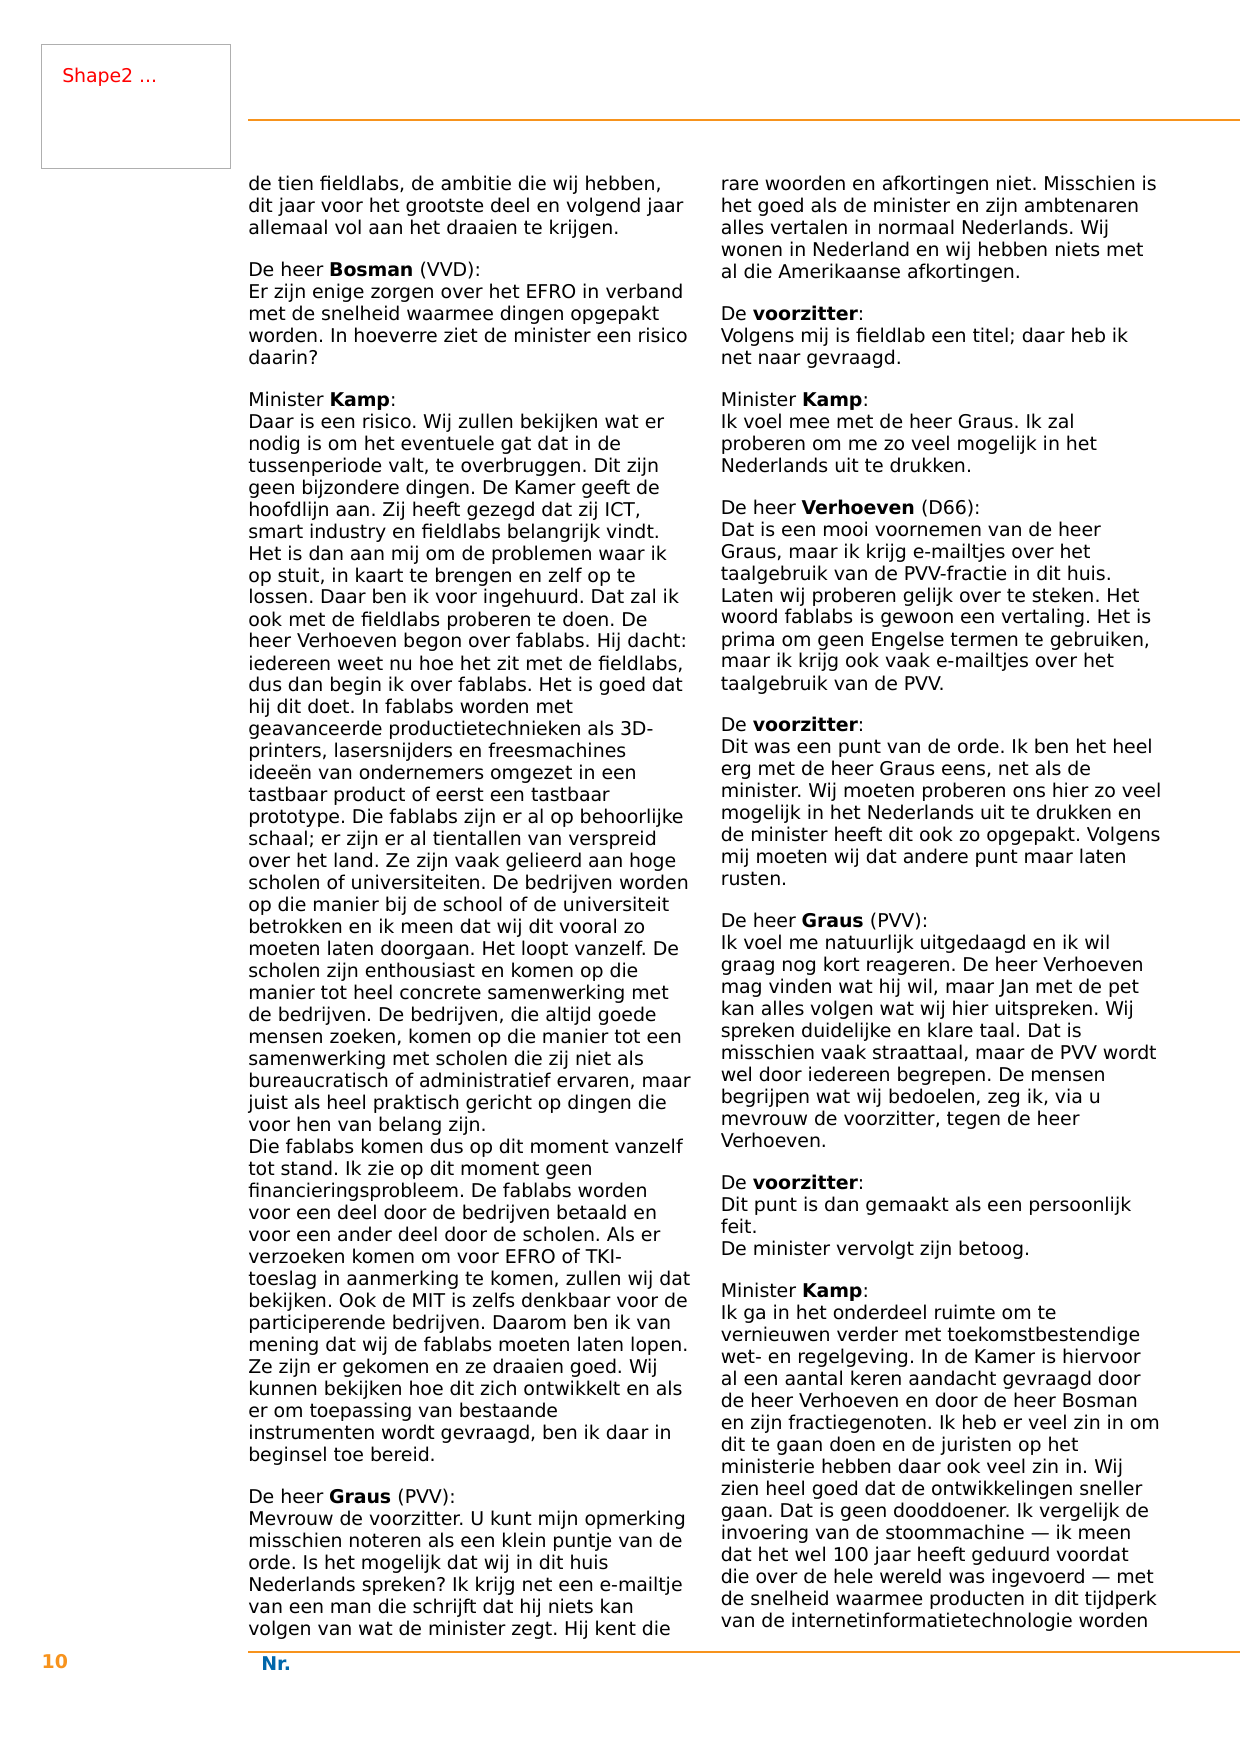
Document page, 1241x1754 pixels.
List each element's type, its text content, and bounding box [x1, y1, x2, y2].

text De voorzitter: [721, 303, 1163, 325]
text rare woorden en afkortingen niet. Misschien is het goed als de minister en zijn ambtenaren alles vertalen in normaal Nederlands. Wij wonen in Nederland en wij hebben niets met al die Amerikaanse afkortingen. [721, 173, 1163, 283]
text Dit punt is dan gemaakt als een persoonlijk feit. [721, 1194, 1163, 1238]
text Mevrouw de voorzitter. U kunt mijn opmerking misschien noteren als een klein puntje van de orde. Is het mogelijk dat wij in dit huis Nederlands spreken? Ik krijg net een e-mailtje van een man die schrijft dat hij niets kan volgen van wat de minister zegt. Hij kent die [248, 1508, 691, 1639]
text Er zijn enige zorgen over het EFRO in verband met de snelheid waarmee dingen opgepakt worden. In hoeverre ziet de minister een risico daarin? [248, 281, 691, 369]
text Ik voel me natuurlijk uitgedaagd en ik wil graag nog kort reageren. De heer Verhoeven mag vinden wat hij wil, maar Jan met de pet kan alles volgen wat wij hier uitspreken. Wij spreken duidelijke en klare taal. Dat is misschien vaak straattaal, maar de PVV wordt wel door iedereen begrepen. De mensen begrijpen wat wij bedoelen, zeg ik, via u mevrouw de voorzitter, tegen de heer Verhoeven. [721, 932, 1163, 1152]
text Ik voel mee met de heer Graus. Ik zal proberen om me zo veel mogelijk in het Nederlands uit te drukken. [721, 411, 1163, 477]
text Minister Kamp: [721, 389, 1163, 411]
text De voorzitter: [721, 1172, 1163, 1194]
text Ik ga in het onderdeel ruimte om te vernieuwen verder met toekomstbestendige wet- en regelgeving. In de Kamer is hiervoor al een aantal keren aandacht gevraagd door de heer Verhoeven en door de heer Bosman en zijn fractiegenoten. Ik heb er veel zin in om dit te gaan doen en de juristen op het ministerie hebben daar ook veel zin in. Wij zien heel goed dat de ontwikkelingen sneller gaan. Dat is geen dooddoener. Ik vergelijk de invoering van de stoommachine — ik meen dat het wel 100 jaar heeft geduurd voordat die over de hele wereld was ingevoerd — met de snelheid waarmee producten in dit tijdperk van de internetinformatietechnologie worden [721, 1302, 1163, 1632]
text Die fablabs komen dus op dit moment vanzelf tot stand. Ik zie op dit moment geen financieringsprobleem. De fablabs worden voor een deel door de bedrijven betaald en voor een ander deel door de scholen. Als er verzoeken komen om voor EFRO of TKI-toeslag in aanmerking te komen, zullen wij dat bekijken. Ook de MIT is zelfs denkbaar voor de participerende bedrijven. Daarom ben ik van mening dat wij de fablabs moeten laten lopen. Ze zijn er gekomen en ze draaien goed. Wij kunnen bekijken hoe dit zich ontwikkelt en als er om toepassing van bestaande instrumenten wordt gevraagd, ben ik daar in beginsel toe bereid. [248, 1136, 691, 1466]
text Volgens mij is fieldlab een titel; daar heb ik net naar gevraagd. [721, 325, 1163, 369]
text De heer Verhoeven (D66): [721, 497, 1163, 518]
text Dat is een mooi voornemen van de heer Graus, maar ik krijg e-mailtjes over het taalgebruik van de PVV-fractie in dit huis. Laten wij proberen gelijk over te steken. Het woord fablabs is gewoon een vertaling. Het is prima om geen Engelse termen te gebruiken, maar ik krijg ook vaak e-mailtjes over het taalgebruik van de PVV. [721, 518, 1163, 694]
text Minister Kamp: [721, 1280, 1163, 1302]
text Minister Kamp: [248, 389, 691, 411]
text De heer Graus (PVV): [721, 910, 1163, 932]
text De voorzitter: [721, 714, 1163, 736]
text De minister vervolgt zijn betoog. [721, 1238, 1163, 1260]
text Dit was een punt van de orde. Ik ben het heel erg met de heer Graus eens, net als de minister. Wij moeten proberen ons hier zo veel mogelijk in het Nederlands uit te drukken en de minister heeft dit ook zo opgepakt. Volgens mij moeten wij dat andere punt maar laten rusten. [721, 736, 1163, 890]
text Daar is een risico. Wij zullen bekijken wat er nodig is om het eventuele gat dat in de tussenperiode valt, te overbruggen. Dit zijn geen bijzondere dingen. De Kamer geeft de hoofdlijn aan. Zij heeft gezegd dat zij ICT, smart industry en fieldlabs belangrijk vindt. Het is dan aan mij om de problemen waar ik op stuit, in kaart te brengen en zelf op te lossen. Daar ben ik voor ingehuurd. Dat zal ik ook met de fieldlabs proberen te doen. De heer Verhoeven begon over fablabs. Hij dacht: iedereen weet nu hoe het zit met de fieldlabs, dus dan begin ik over fablabs. Het is goed dat hij dit doet. In fablabs worden met geavanceerde productietechnieken als 3D-printers, lasersnijders en freesmachines ideeën van ondernemers omgezet in een tastbaar product of eerst een tastbaar prototype. Die fablabs zijn er al op behoorlijke schaal; er zijn er al tientallen van verspreid over het land. Ze zijn vaak gelieerd aan hoge scholen of universiteiten. De bedrijven worden op die manier bij de school of de universiteit betrokken en ik meen dat wij dit vooral zo moeten laten doorgaan. Het loopt vanzelf. De scholen zijn enthousiast en komen op die manier tot heel concrete samenwerking met de bedrijven. De bedrijven, die altijd goede mensen zoeken, komen op die manier tot een samenwerking met scholen die zij niet als bureaucratisch of administratief ervaren, maar juist als heel praktisch gericht op dingen die voor hen van belang zijn. [248, 411, 691, 1136]
text De heer Bosman (VVD): [248, 259, 691, 281]
text de tien fieldlabs, de ambitie die wij hebben, dit jaar voor het grootste deel en volgend jaar allemaal vol aan het draaien te krijgen. [248, 173, 691, 239]
text De heer Graus (PVV): [248, 1486, 691, 1508]
